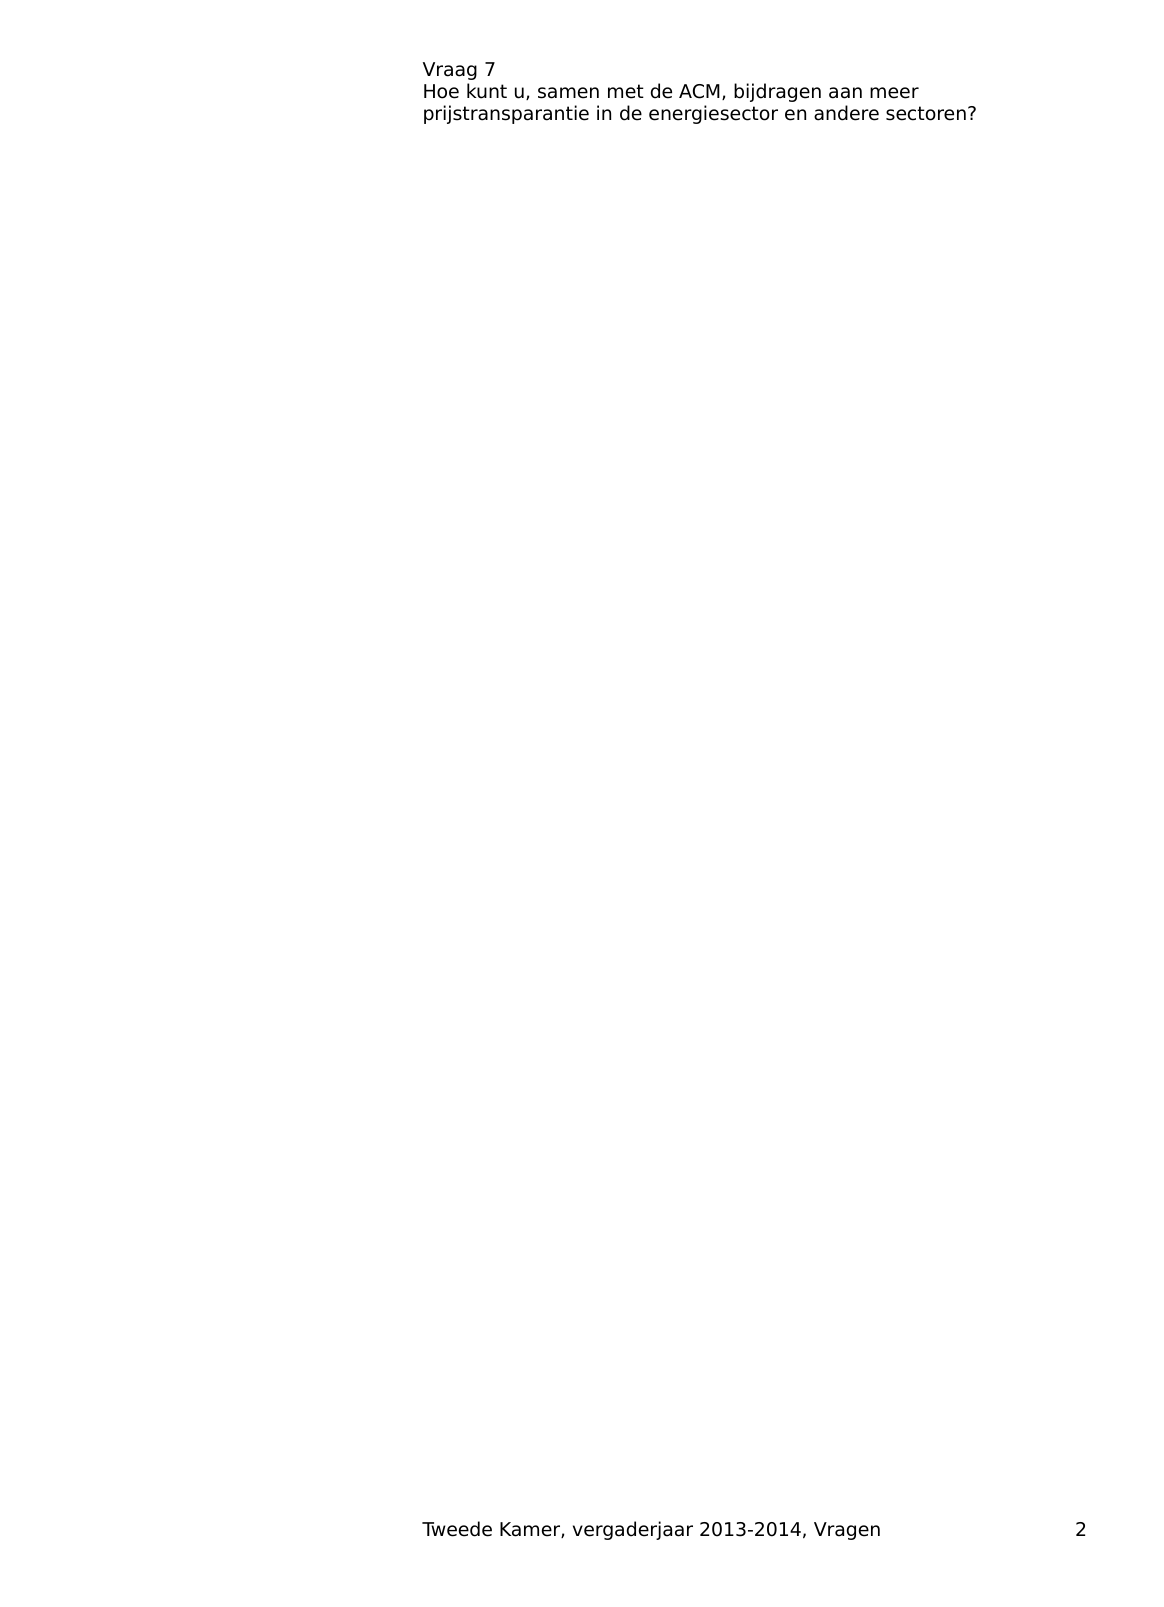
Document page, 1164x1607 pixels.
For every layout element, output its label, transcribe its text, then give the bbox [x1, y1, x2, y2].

text Hoe kunt u, samen met de ACM, bijdragen aan meer prijstransparantie in de energiesector en andere sectoren? [422, 81, 1087, 125]
text Vraag 7 [422, 59, 1087, 81]
